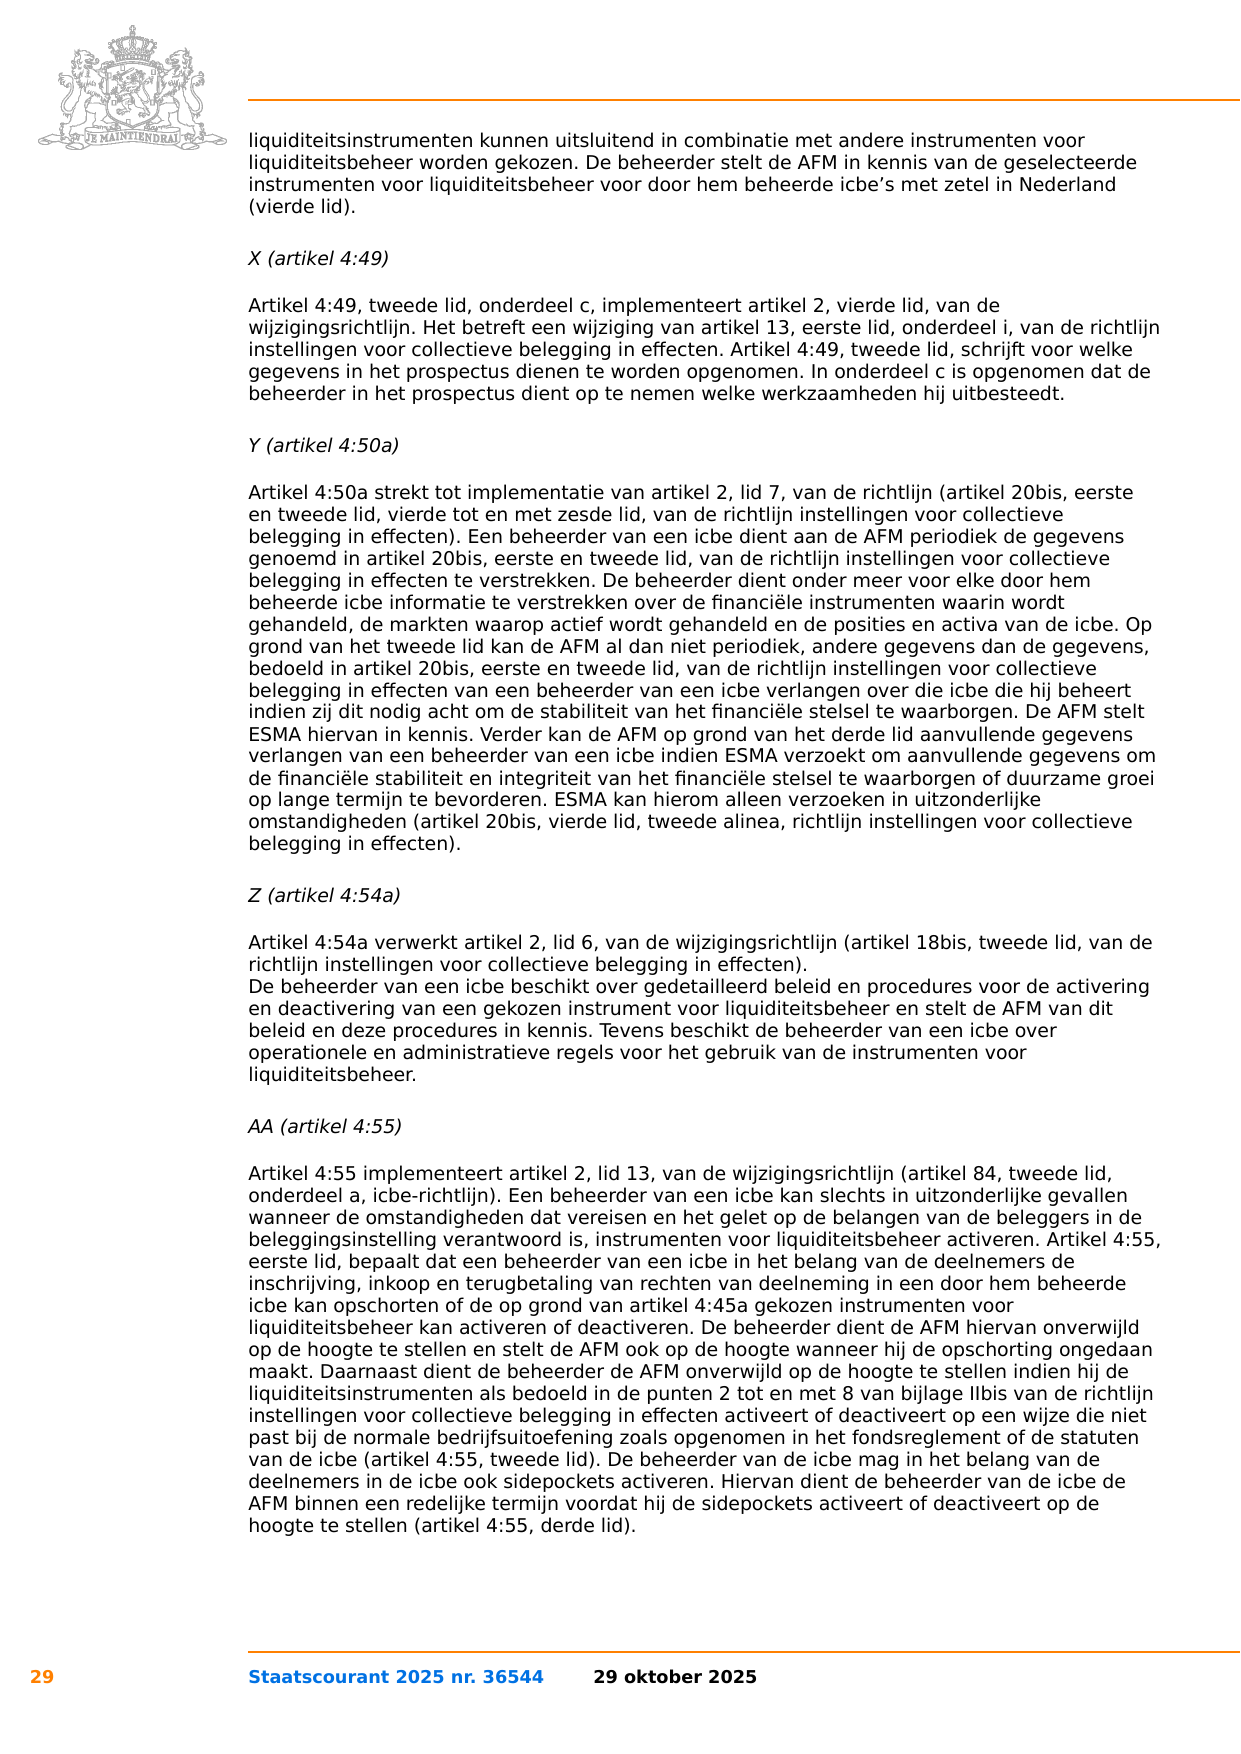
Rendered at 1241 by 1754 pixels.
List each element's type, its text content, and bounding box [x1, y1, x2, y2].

text Artikel 4:50a strekt tot implementatie van artikel 2, lid 7, van de richtlijn (artikel 20bis, eerste en tweede lid, vierde tot en met zesde lid, van de richtlijn instellingen voor collectieve belegging in effecten). Een beheerder van een icbe dient aan de AFM periodiek de gegevens genoemd in artikel 20bis, eerste en tweede lid, van de richtlijn instellingen voor collectieve belegging in effecten te verstrekken. De beheerder dient onder meer voor elke door hem beheerde icbe informatie te verstrekken over de financiële instrumenten waarin wordt gehandeld, de markten waarop actief wordt gehandeld en de posities en activa van de icbe. Op grond van het tweede lid kan de AFM al dan niet periodiek, andere gegevens dan de gegevens, bedoeld in artikel 20bis, eerste en tweede lid, van de richtlijn instellingen voor collectieve belegging in effecten van een beheerder van een icbe verlangen over die icbe die hij beheert indien zij dit nodig acht om de stabiliteit van het financiële stelsel te waarborgen. De AFM stelt ESMA hiervan in kennis. Verder kan de AFM op grond van het derde lid aanvullende gegevens verlangen van een beheerder van een icbe indien ESMA verzoekt om aanvullende gegevens om de financiële stabiliteit en integriteit van het financiële stelsel te waarborgen of duurzame groei op lange termijn te bevorderen. ESMA kan hierom alleen verzoeken in uitzonderlijke omstandigheden (artikel 20bis, vierde lid, tweede alinea, richtlijn instellingen voor collectieve belegging in effecten). [248, 482, 1163, 855]
subtitle Y (artikel 4:50a) [248, 435, 1163, 457]
text liquiditeitsinstrumenten kunnen uitsluitend in combinatie met andere instrumenten voor liquiditeitsbeheer worden gekozen. De beheerder stelt de AFM in kennis van de geselecteerde instrumenten voor liquiditeitsbeheer voor door hem beheerde icbe’s met zetel in Nederland (vierde lid). [248, 130, 1163, 218]
text Artikel 4:54a verwerkt artikel 2, lid 6, van de wijzigingsrichtlijn (artikel 18bis, tweede lid, van de richtlijn instellingen voor collectieve belegging in effecten). [248, 932, 1163, 976]
subtitle X (artikel 4:49) [248, 248, 1163, 270]
subtitle AA (artikel 4:55) [248, 1116, 1163, 1138]
text Artikel 4:49, tweede lid, onderdeel c, implementeert artikel 2, vierde lid, van de wijzigingsrichtlijn. Het betreft een wijziging van artikel 13, eerste lid, onderdeel i, van de richtlijn instellingen voor collectieve belegging in effecten. Artikel 4:49, tweede lid, schrijft voor welke gegevens in het prospectus dienen te worden opgenomen. In onderdeel c is opgenomen dat de beheerder in het prospectus dient op te nemen welke werkzaamheden hij uitbesteedt. [248, 295, 1163, 405]
subtitle Z (artikel 4:54a) [248, 885, 1163, 907]
text Artikel 4:55 implementeert artikel 2, lid 13, van de wijzigingsrichtlijn (artikel 84, tweede lid, onderdeel a, icbe-richtlijn). Een beheerder van een icbe kan slechts in uitzonderlijke gevallen wanneer de omstandigheden dat vereisen en het gelet op de belangen van de beleggers in de beleggingsinstelling verantwoord is, instrumenten voor liquiditeitsbeheer activeren. Artikel 4:55, eerste lid, bepaalt dat een beheerder van een icbe in het belang van de deelnemers de inschrijving, inkoop en terugbetaling van rechten van deelneming in een door hem beheerde icbe kan opschorten of de op grond van artikel 4:45a gekozen instrumenten voor liquiditeitsbeheer kan activeren of deactiveren. De beheerder dient de AFM hiervan onverwijld op de hoogte te stellen en stelt de AFM ook op de hoogte wanneer hij de opschorting ongedaan maakt. Daarnaast dient de beheerder de AFM onverwijld op de hoogte te stellen indien hij de liquiditeitsinstrumenten als bedoeld in de punten 2 tot en met 8 van bijlage IIbis van de richtlijn instellingen voor collectieve belegging in effecten activeert of deactiveert op een wijze die niet past bij de normale bedrijfsuitoefening zoals opgenomen in het fondsreglement of de statuten van de icbe (artikel 4:55, tweede lid). De beheerder van de icbe mag in het belang van de deelnemers in de icbe ook sidepockets activeren. Hiervan dient de beheerder van de icbe de AFM binnen een redelijke termijn voordat hij de sidepockets activeert of deactiveert op de hoogte te stellen (artikel 4:55, derde lid). [248, 1163, 1163, 1537]
text De beheerder van een icbe beschikt over gedetailleerd beleid en procedures voor de activering en deactivering van een gekozen instrument voor liquiditeitsbeheer en stelt de AFM van dit beleid en deze procedures in kennis. Tevens beschikt de beheerder van een icbe over operationele en administratieve regels voor het gebruik van de instrumenten voor liquiditeitsbeheer. [248, 976, 1163, 1086]
picture [38, 25, 227, 150]
